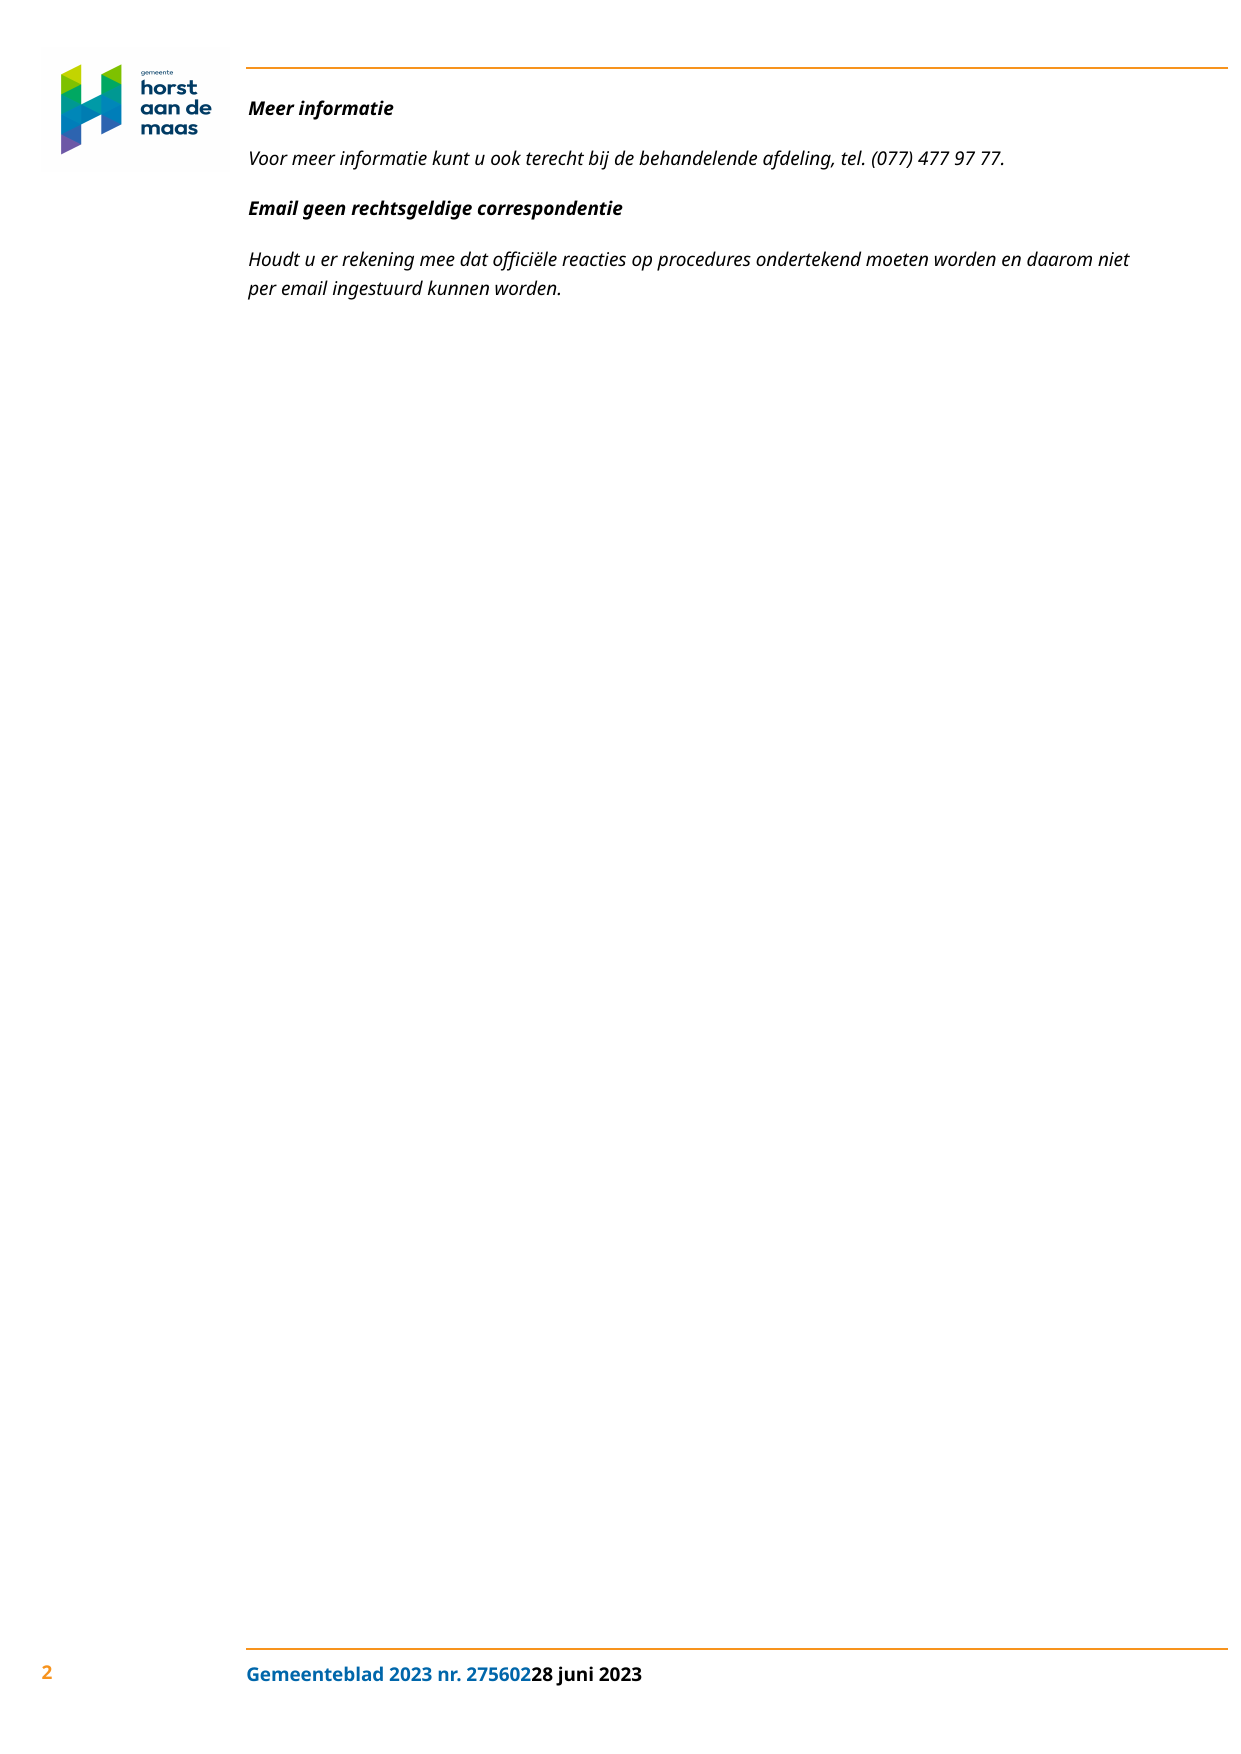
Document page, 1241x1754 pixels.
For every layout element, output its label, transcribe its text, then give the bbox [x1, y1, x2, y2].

text Voor meer informatie kunt u ook terecht bij de behandelende afdeling, tel. (077) 477 97 77. [248, 145, 1152, 171]
text Email geen rechtsgeldige correspondentie [248, 196, 1152, 221]
text Meer informatie [248, 95, 1152, 121]
text Houdt u er rekening mee dat officiële reacties op procedures ondertekend moeten worden en daarom niet per email ingestuurd kunnen worden. [248, 246, 1152, 301]
picture [41, 47, 231, 172]
